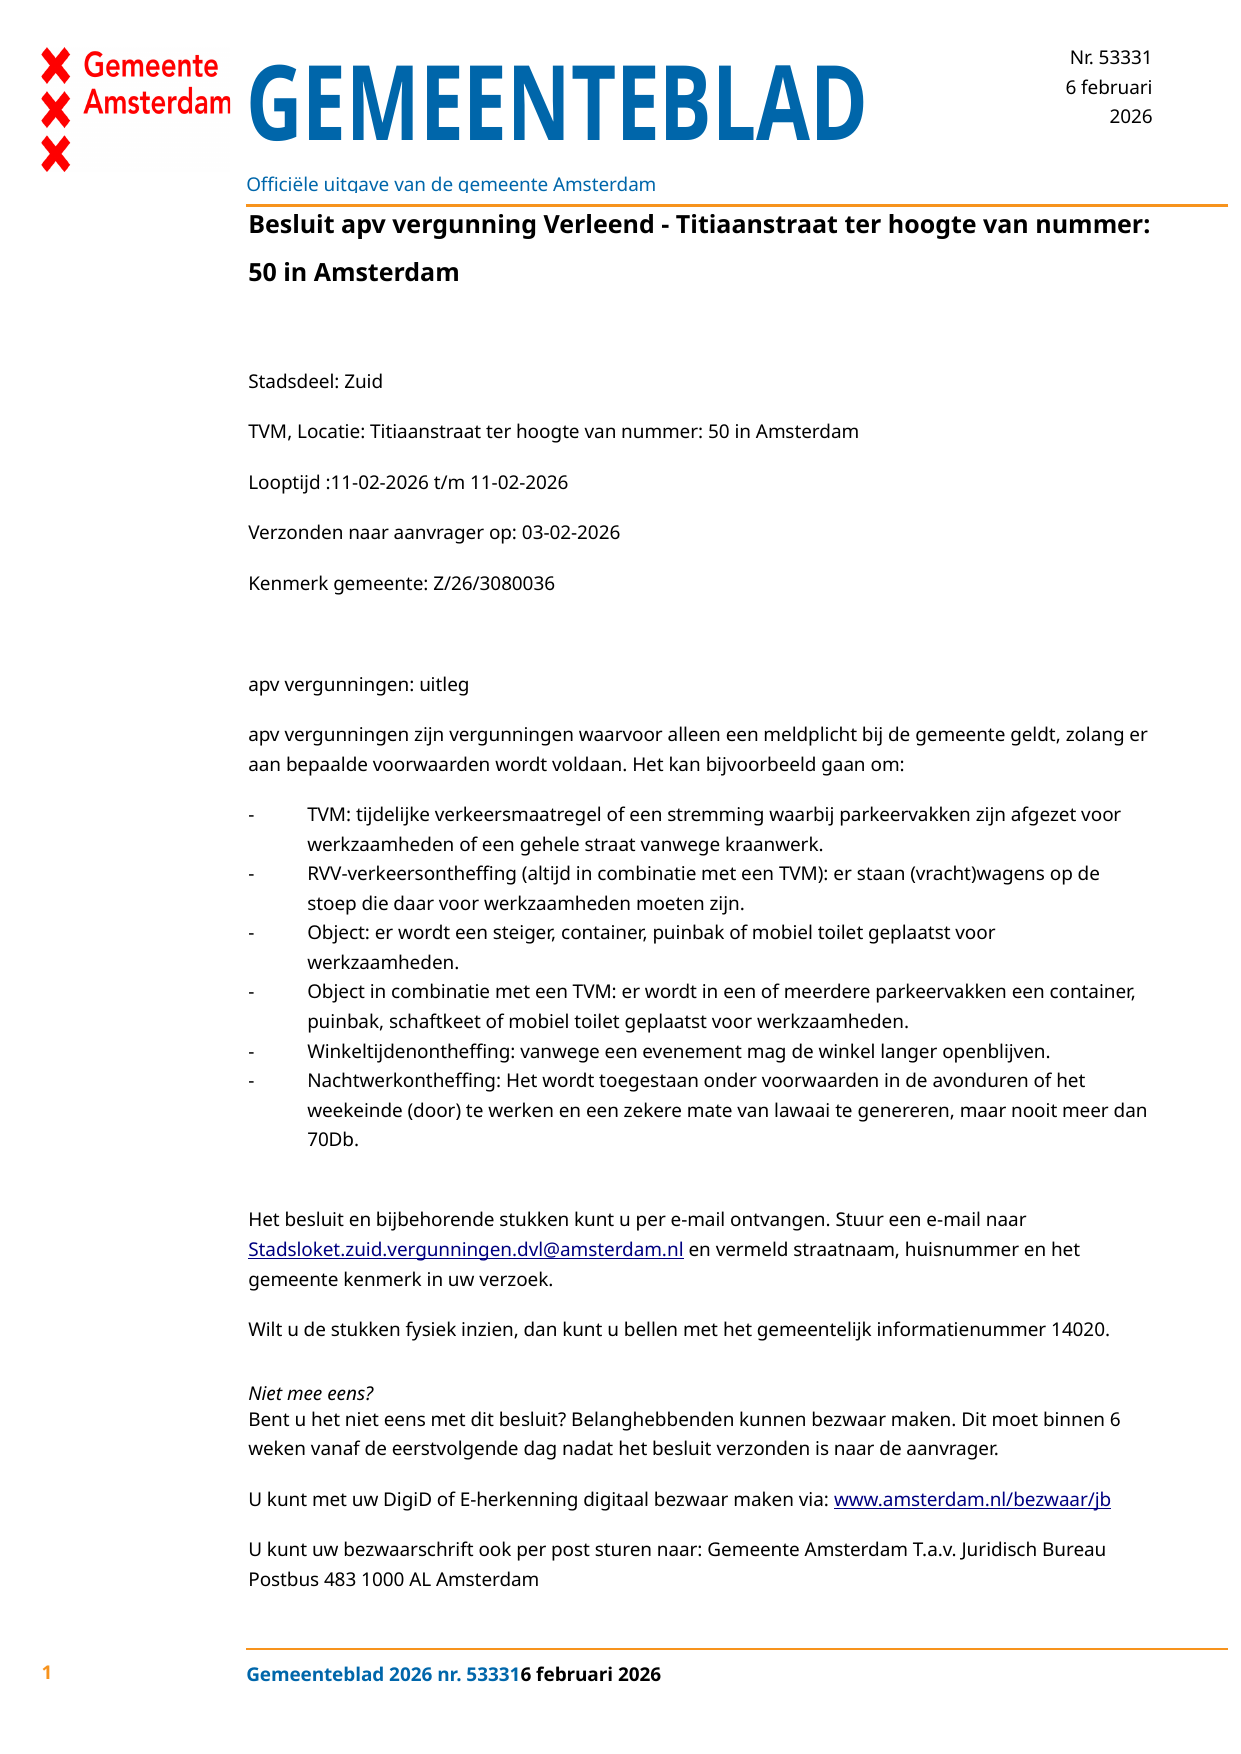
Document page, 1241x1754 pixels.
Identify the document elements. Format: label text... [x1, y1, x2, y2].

text Wilt u de stukken fysiek inzien, dan kunt u bellen met het gemeentelijk informatienummer 14020. [248, 1316, 1152, 1342]
text Niet mee eens? [248, 1380, 1152, 1406]
picture [41, 47, 231, 172]
text U kunt met uw DigiD of E-herkenning digitaal bezwaar maken via: www.amsterdam.nl/bezwaar/jb [248, 1486, 1152, 1512]
text Het besluit en bijbehorende stukken kunt u per e-mail ontvangen. Stuur een e-mail naar Stadsloket.zuid.vergunningen.dvl@amsterdam.nl en vermeld straatnaam, huisnummer en het gemeente kenmerk in uw verzoek. [248, 1207, 1152, 1292]
list Winkeltijdenontheffing: vanwege een evenement mag de winkel langer openblijven. [248, 1038, 1152, 1064]
text Kenmerk gemeente: Z/26/3080036 [248, 570, 1152, 596]
text apv vergunningen zijn vergunningen waarvoor alleen een meldplicht bij de gemeente geldt, zolang er aan bepaalde voorwaarden wordt voldaan. Het kan bijvoorbeeld gaan om: [248, 721, 1152, 777]
text TVM, Locatie: Titiaanstraat ter hoogte van nummer: 50 in Amsterdam [248, 419, 1152, 444]
list Object: er wordt een steiger, container, puinbak of mobiel toilet geplaatst voor werkzaamheden. [248, 919, 1152, 975]
text Verzonden naar aanvrager op: 03-02-2026 [248, 519, 1152, 545]
list TVM: tijdelijke verkeersmaatregel of een stremming waarbij parkeervakken zijn afgezet voor werkzaamheden of een gehele straat vanwege kraanwerk. [248, 801, 1152, 857]
text Stadsdeel: Zuid [248, 368, 1152, 394]
list Nachtwerkontheffing: Het wordt toegestaan onder voorwaarden in de avonduren of het weekeinde (door) te werken en een zekere mate van lawaai te genereren, maar nooit meer dan 70Db. [248, 1067, 1152, 1152]
text Looptijd :11-02-2026 t/m 11-02-2026 [248, 469, 1152, 495]
text Besluit apv vergunning Verleend - Titiaanstraat ter hoogte van nummer: 50 in Amsterdam [248, 207, 1152, 288]
text apv vergunningen: uitleg [248, 671, 1152, 697]
text U kunt uw bezwaarschrift ook per post sturen naar: Gemeente Amsterdam T.a.v. Juridisch Bureau Postbus 483 1000 AL Amsterdam [248, 1536, 1152, 1592]
list RVV-verkeersontheffing (altijd in combinatie met een TVM): er staan (vracht)wagens op de stoep die daar voor werkzaamheden moeten zijn. [248, 860, 1152, 916]
text Bent u het niet eens met dit besluit? Belanghebbenden kunnen bezwaar maken. Dit moet binnen 6 weken vanaf de eerstvolgende dag nadat het besluit verzonden is naar de aanvrager. [248, 1406, 1152, 1461]
list Object in combinatie met een TVM: er wordt in een of meerdere parkeervakken een container, puinbak, schaftkeet of mobiel toilet geplaatst voor werkzaamheden. [248, 979, 1152, 1034]
